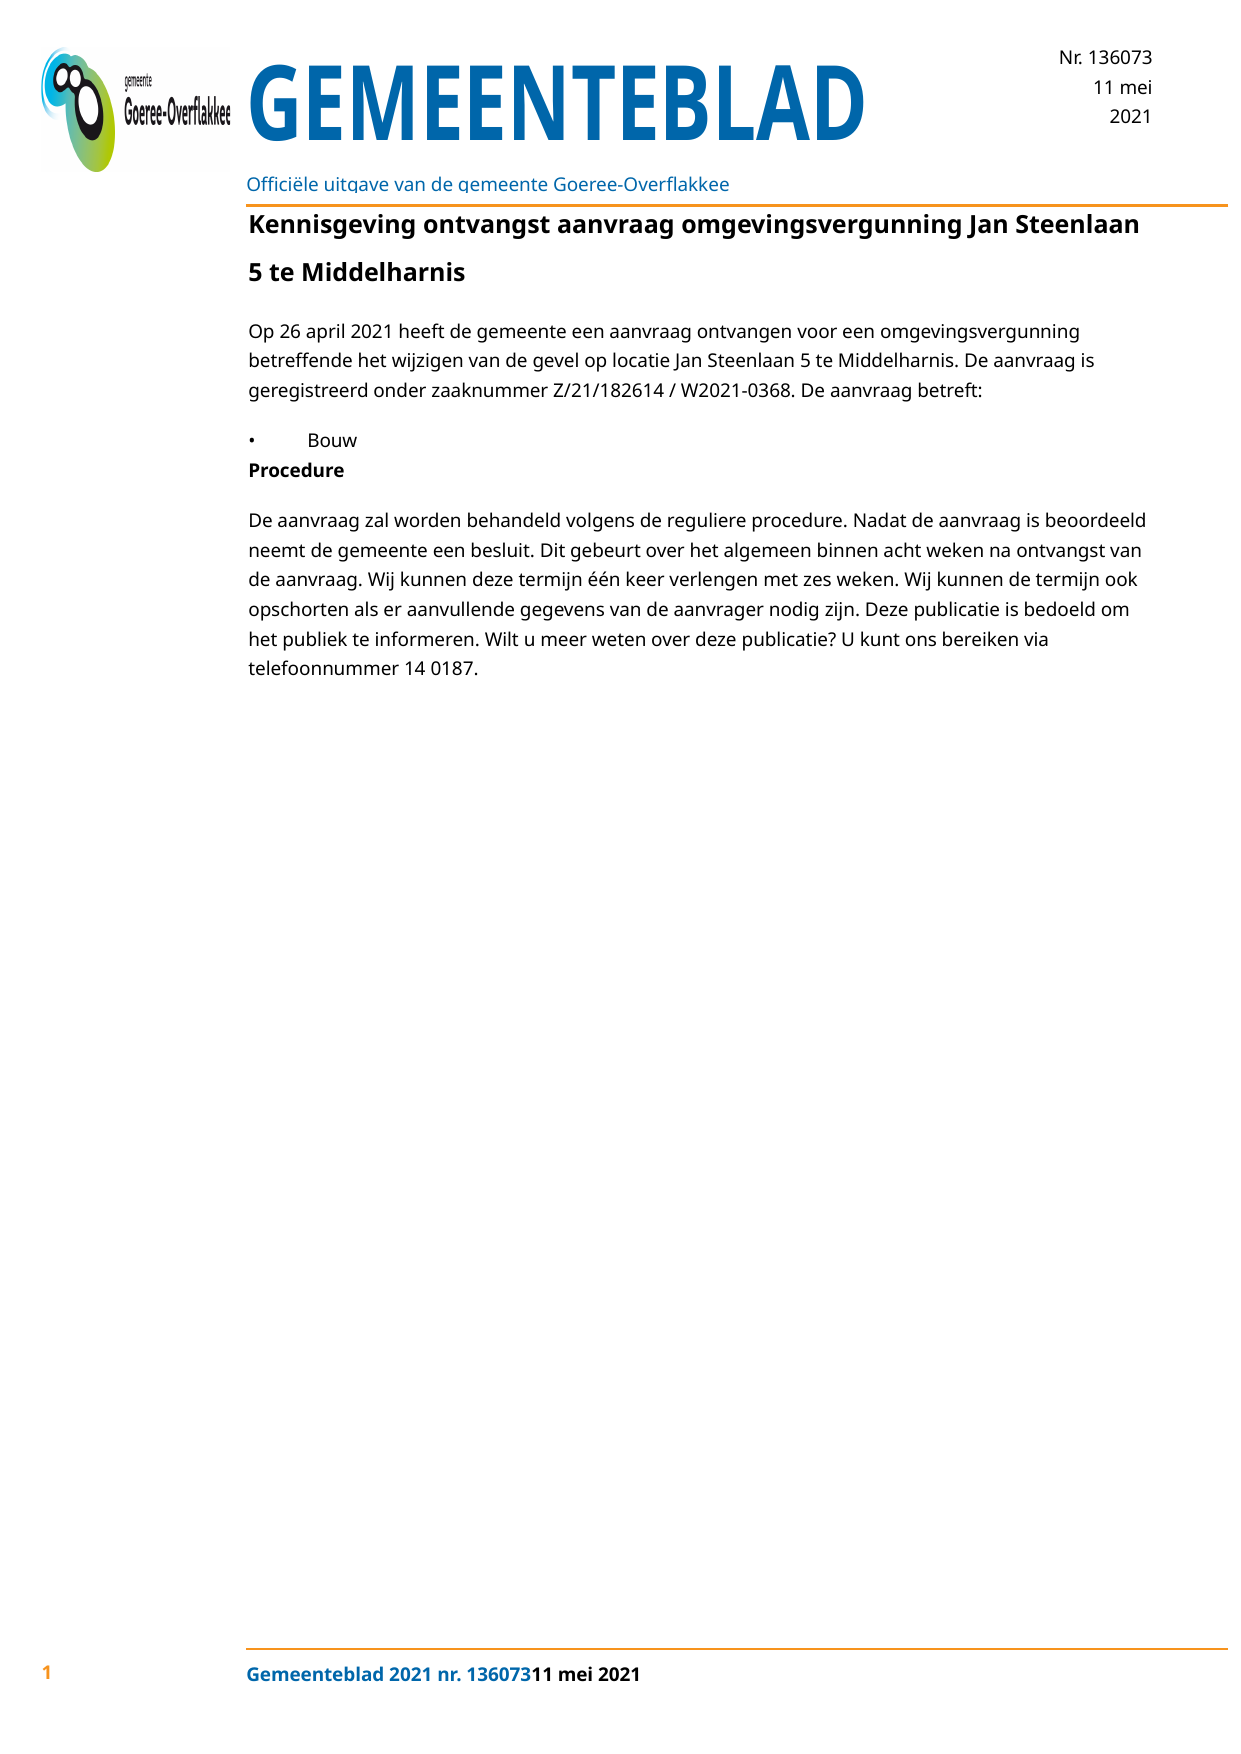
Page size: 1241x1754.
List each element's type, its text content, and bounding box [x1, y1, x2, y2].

text Op 26 april 2021 heeft de gemeente een aanvraag ontvangen voor een omgevingsvergunning betreffende het wijzigen van de gevel op locatie Jan Steenlaan 5 te Middelharnis. De aanvraag is geregistreerd onder zaaknummer Z/21/182614 / W2021-0368. De aanvraag betreft: [248, 318, 1152, 403]
list Bouw [248, 427, 1152, 453]
text De aanvraag zal worden behandeld volgens de reguliere procedure. Nadat de aanvraag is beoordeeld neemt de gemeente een besluit. Dit gebeurt over het algemeen binnen acht weken na ontvangst van de aanvraag. Wij kunnen deze termijn één keer verlengen met zes weken. Wij kunnen de termijn ook opschorten als er aanvullende gegevens van de aanvrager nodig zijn. Deze publicatie is bedoeld om het publiek te informeren. Wilt u meer weten over deze publicatie? U kunt ons bereiken via telefoonnummer 14 0187. [248, 507, 1152, 681]
text Procedure [248, 457, 1152, 483]
picture [41, 47, 231, 172]
text Kennisgeving ontvangst aanvraag omgevingsvergunning Jan Steenlaan 5 te Middelharnis [248, 207, 1152, 288]
